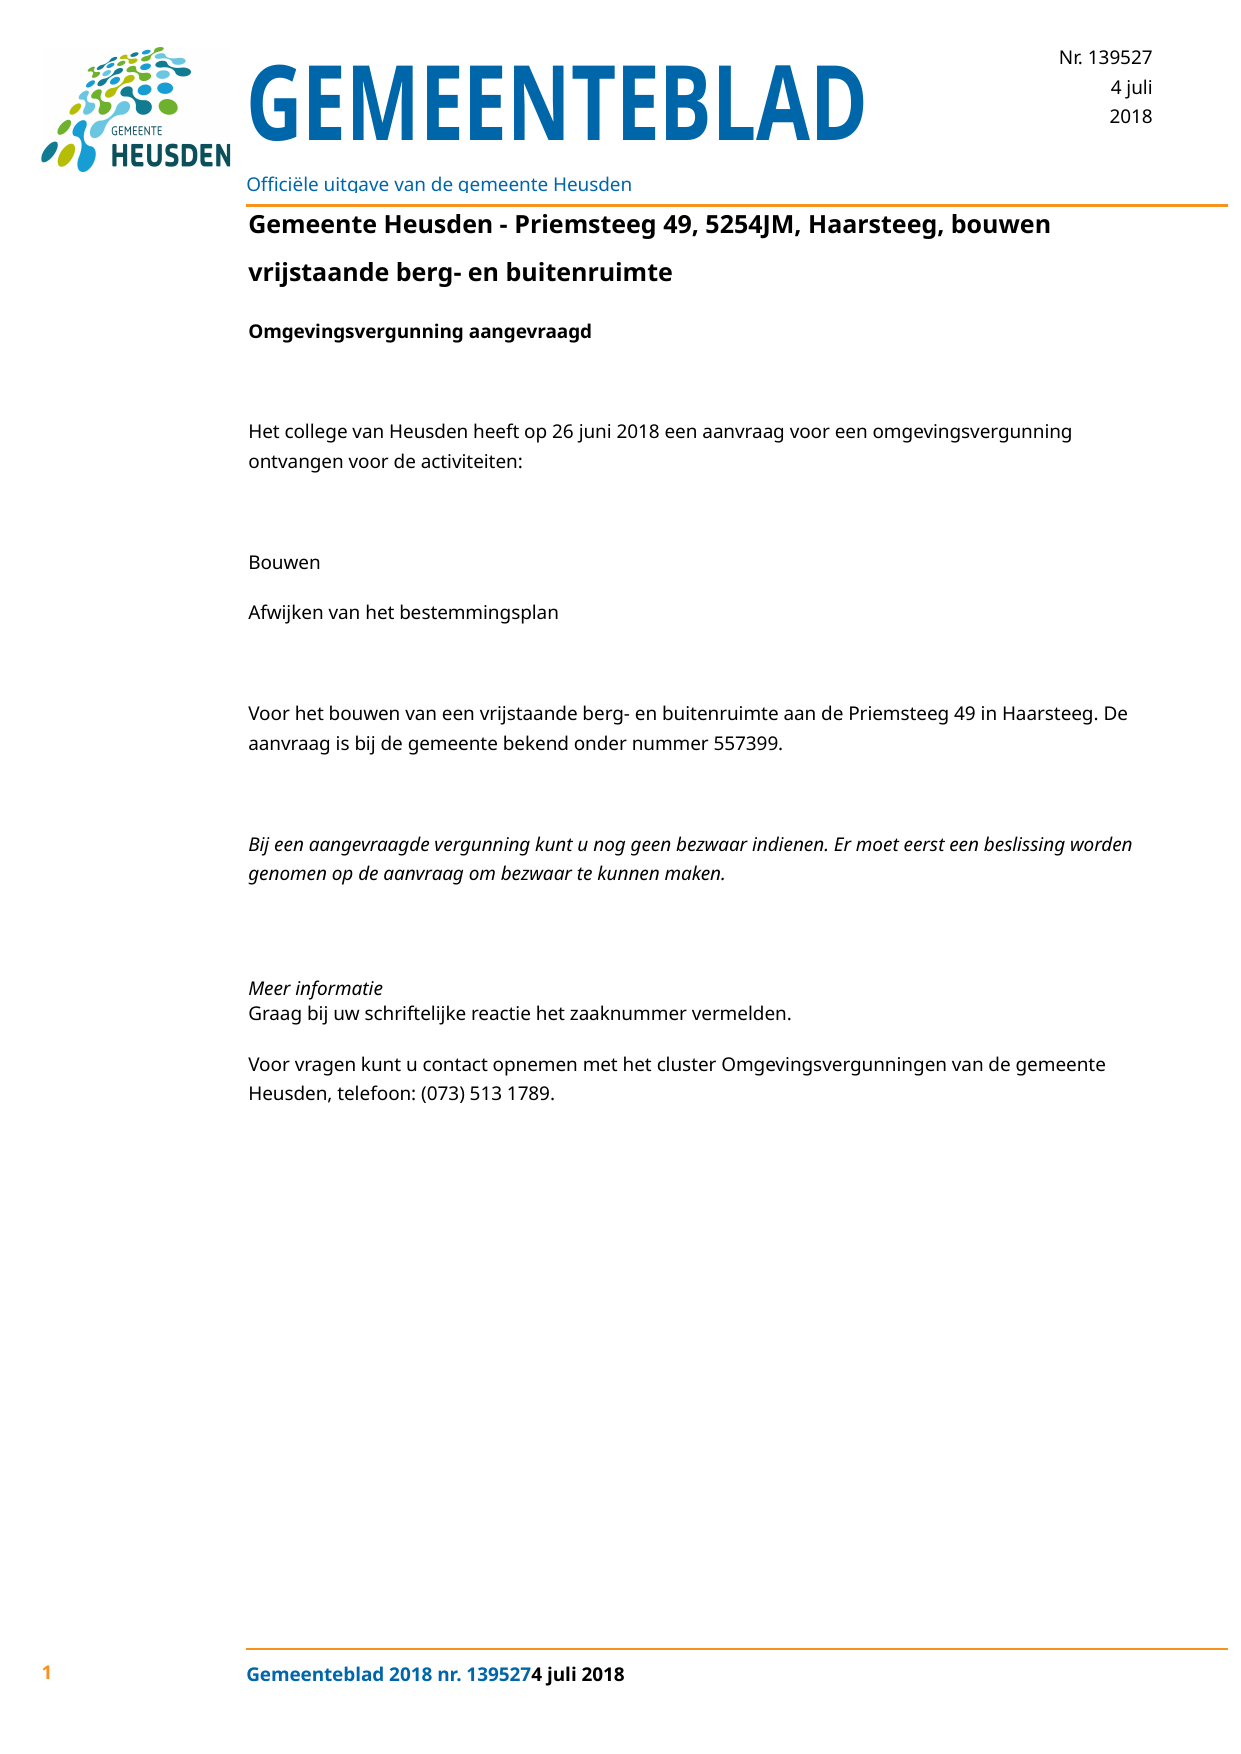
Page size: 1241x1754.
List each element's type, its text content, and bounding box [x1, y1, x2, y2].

text Bouwen [248, 549, 1152, 575]
text Afwijken van het bestemmingsplan [248, 599, 1152, 625]
text Meer informatie [248, 975, 1152, 1001]
text Bij een aangevraagde vergunning kunt u nog geen bezwaar indienen. Er moet eerst een beslissing worden genomen op de aanvraag om bezwaar te kunnen maken. [248, 831, 1152, 886]
text Voor vragen kunt u contact opnemen met het cluster Omgevingsvergunningen van de gemeente Heusden, telefoon: (073) 513 1789. [248, 1051, 1152, 1106]
text Het college van Heusden heeft op 26 juni 2018 een aanvraag voor een omgevingsvergunning ontvangen voor de activiteiten: [248, 419, 1152, 474]
text Omgevingsvergunning aangevraagd [248, 318, 1152, 344]
text Voor het bouwen van een vrijstaande berg- en buitenruimte aan de Priemsteeg 49 in Haarsteeg. De aanvraag is bij de gemeente bekend onder nummer 557399. [248, 700, 1152, 756]
text Graag bij uw schriftelijke reactie het zaaknummer vermelden. [248, 1001, 1152, 1026]
picture [41, 47, 231, 172]
text Gemeente Heusden - Priemsteeg 49, 5254JM, Haarsteeg, bouwen vrijstaande berg- en buitenruimte [248, 207, 1152, 288]
